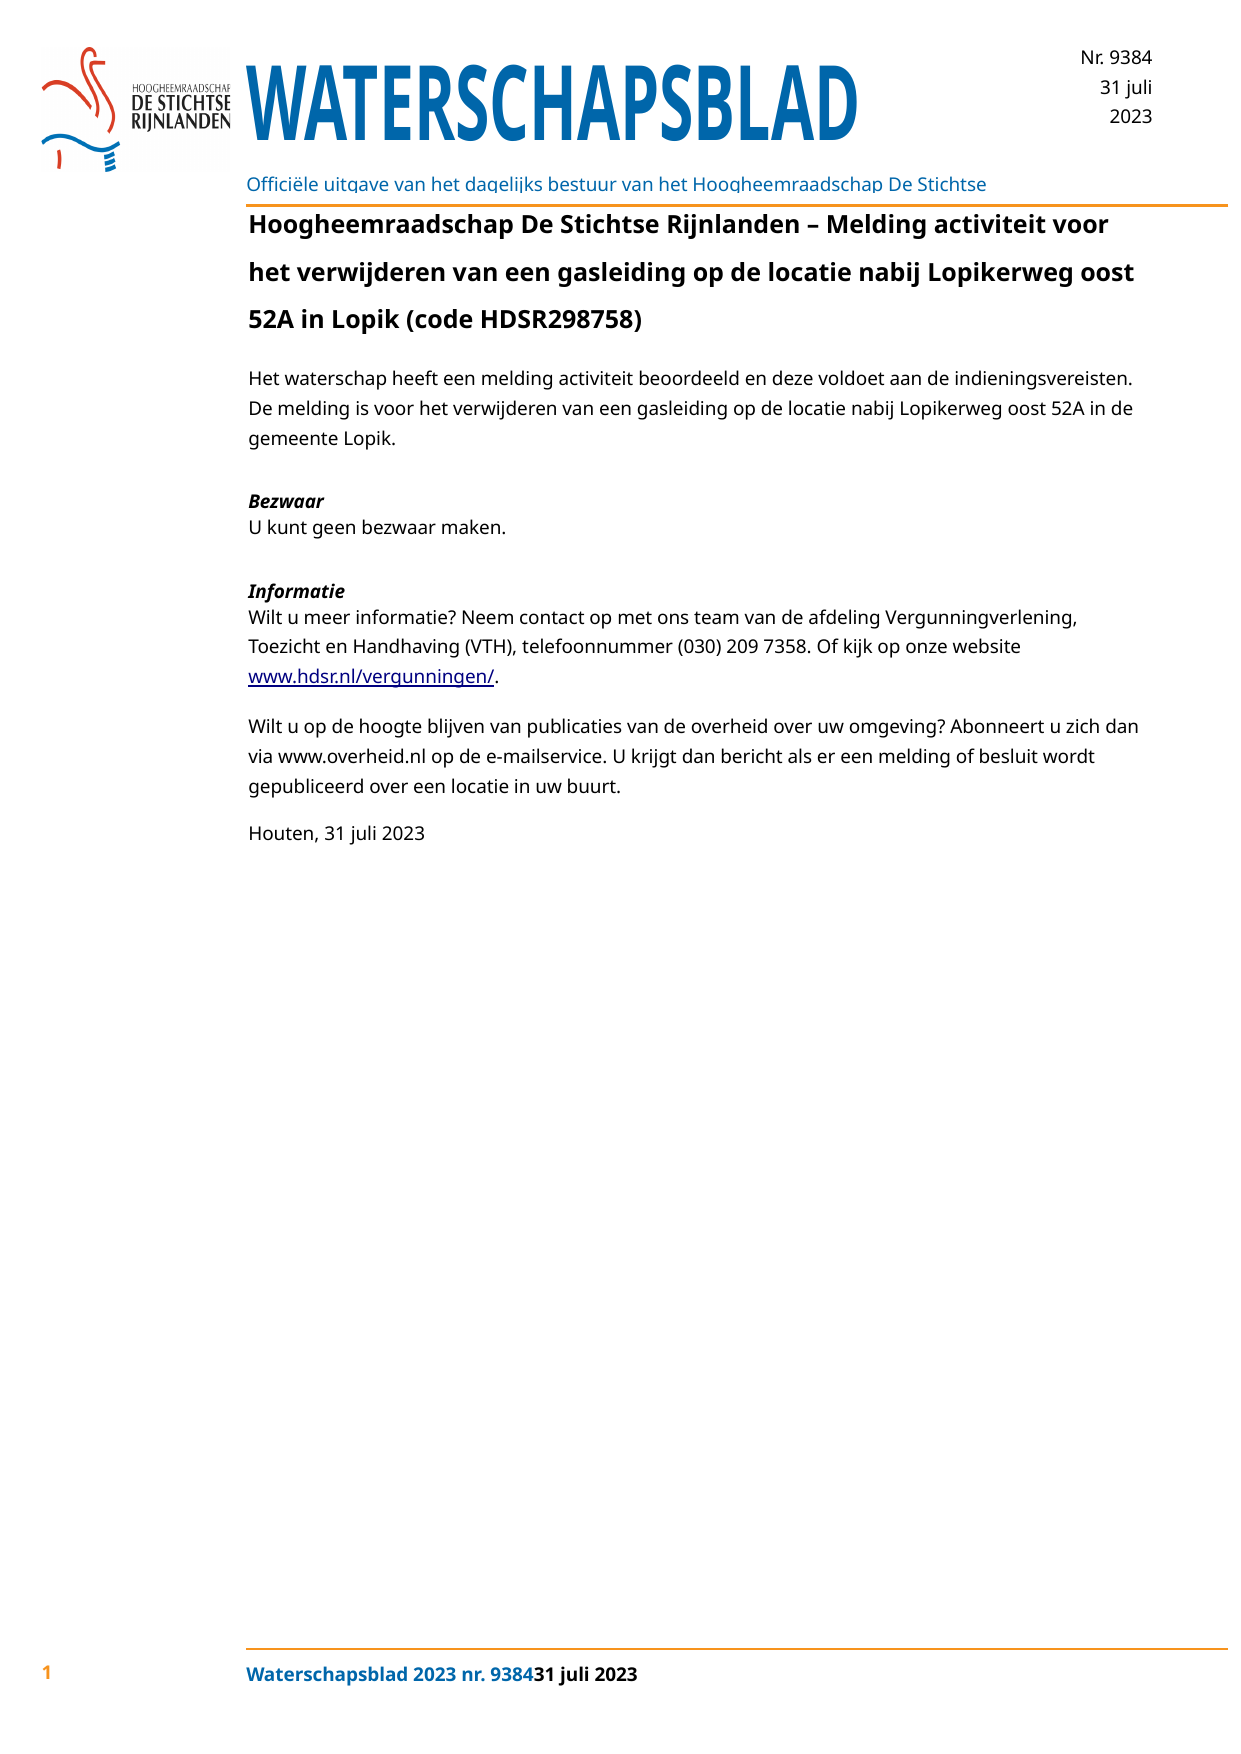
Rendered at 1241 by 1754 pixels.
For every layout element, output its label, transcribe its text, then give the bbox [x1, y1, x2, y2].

text Wilt u meer informatie? Neem contact op met ons team van de afdeling Vergunningverlening, Toezicht en Handhaving (VTH), telefoonnummer (030) 209 7358. Of kijk op onze website www.hdsr.nl/vergunningen/. [248, 604, 1152, 689]
picture [41, 47, 231, 172]
text Wilt u op de hoogte blijven van publicaties van de overheid over uw omgeving? Abonneert u zich dan via www.overheid.nl op de e-mailservice. U krijgt dan bericht als er een melding of besluit wordt gepubliceerd over een locatie in uw buurt. [248, 714, 1152, 798]
text Houten, 31 juli 2023 [248, 821, 1152, 846]
text Hoogheemraadschap De Stichtse Rijnlanden – Melding activiteit voor het verwijderen van een gasleiding op de locatie nabij Lopikerweg oost 52A in Lopik (code HDSR298758) [248, 207, 1152, 336]
text Bezwaar [248, 489, 1152, 514]
text U kunt geen bezwaar maken. [248, 514, 1152, 540]
text Informatie [248, 578, 1152, 604]
text Het waterschap heeft een melding activiteit beoordeeld en deze voldoet aan de indieningsvereisten. De melding is voor het verwijderen van een gasleiding op de locatie nabij Lopikerweg oost 52A in de gemeente Lopik. [248, 366, 1152, 450]
